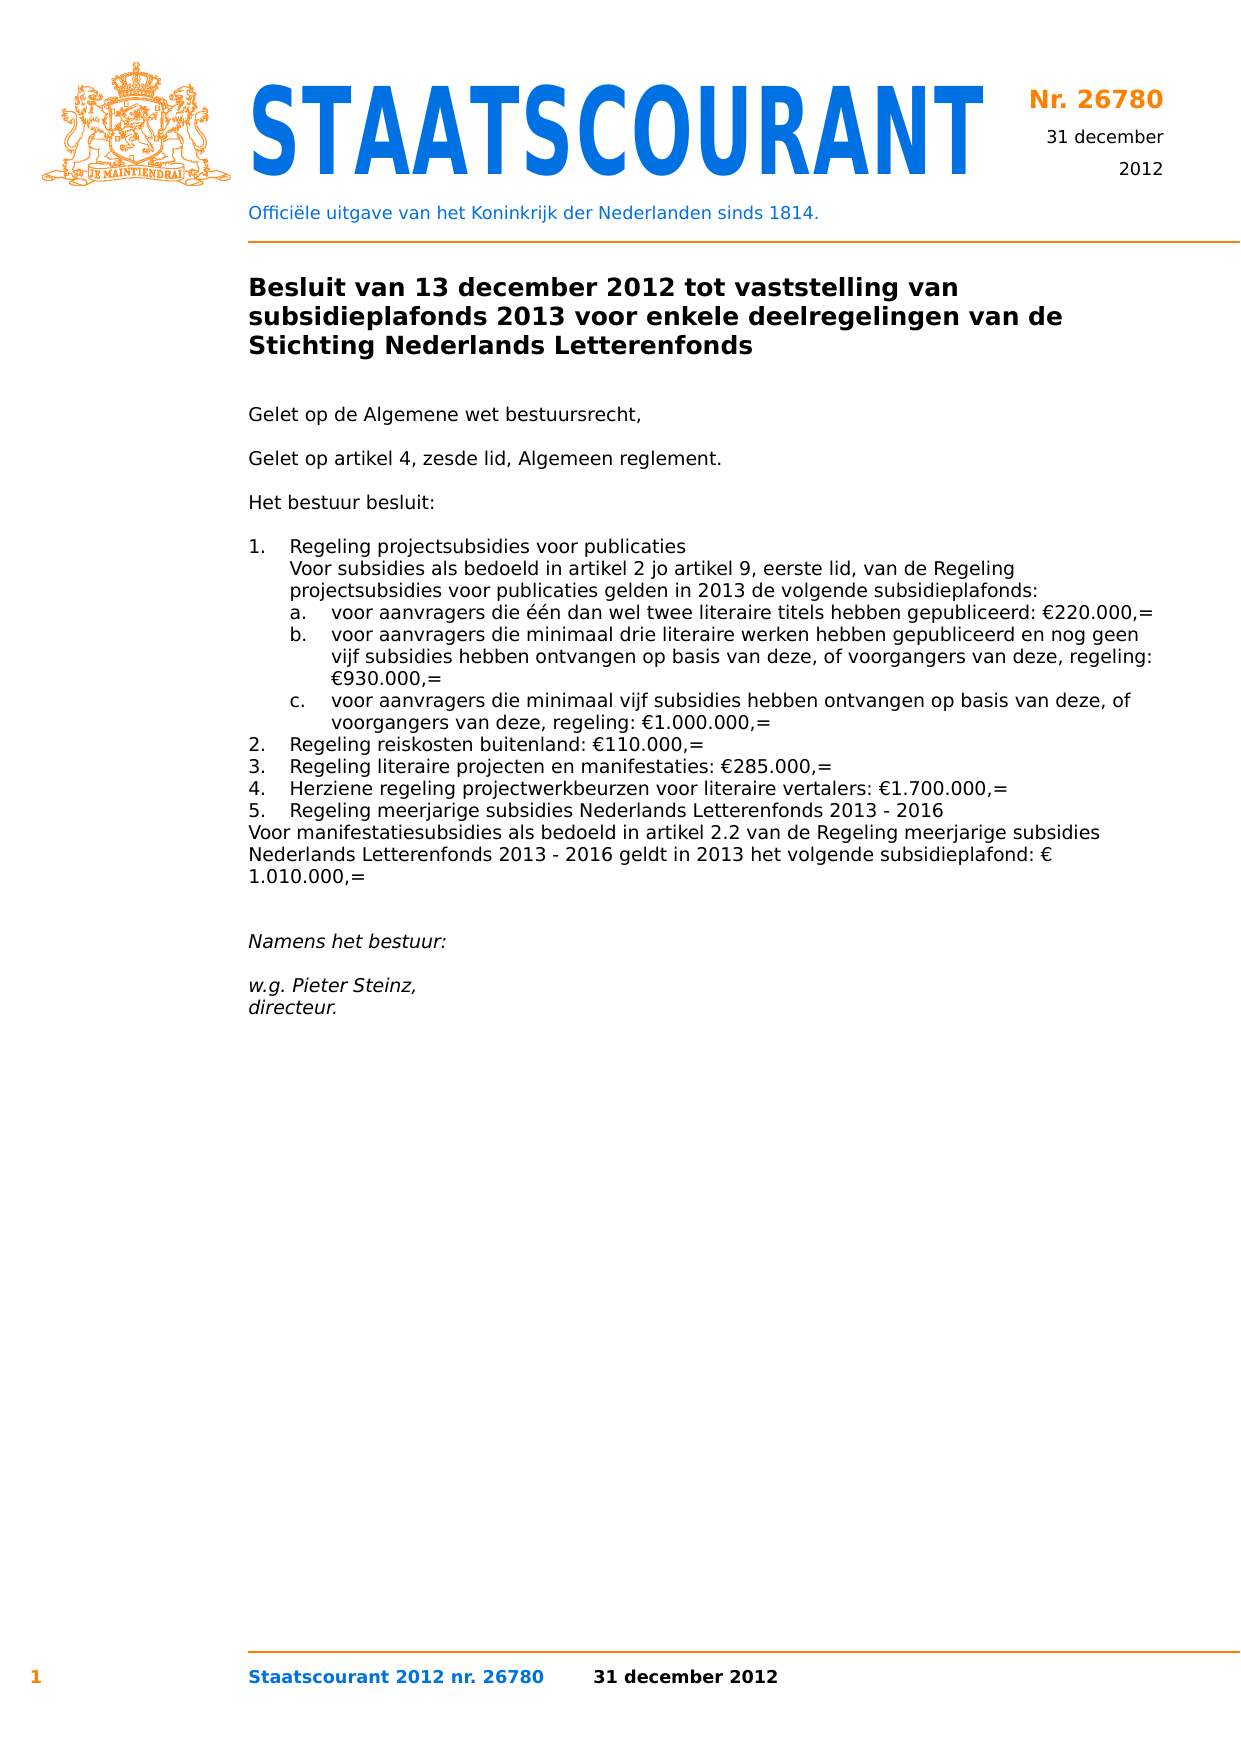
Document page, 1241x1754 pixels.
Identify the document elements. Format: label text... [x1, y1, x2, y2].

text 1. Regeling projectsubsidies voor publicaties [248, 536, 1163, 558]
text 4. Herziene regeling projectwerkbeurzen voor literaire vertalers: €1.700.000,= [248, 778, 1163, 799]
text Voor subsidies als bedoeld in artikel 2 jo artikel 9, eerste lid, van de Regeling projectsubsidies voor publicaties gelden in 2013 de volgende subsidieplafonds: [289, 558, 1163, 602]
text Voor manifestatiesubsidies als bedoeld in artikel 2.2 van de Regeling meerjarige subsidies Nederlands Letterenfonds 2013 - 2016 geldt in 2013 het volgende subsidieplafond: € 1.010.000,= [248, 822, 1163, 887]
table_cell 31 december [998, 121, 1240, 153]
subtitle Besluit van 13 december 2012 tot vaststelling van subsidieplafonds 2013 voor enkele deelregelingen van de Stichting Nederlands Letterenfonds [248, 273, 1163, 361]
text Het bestuur besluit: [248, 492, 1163, 514]
text Gelet op artikel 4, zesde lid, Algemeen reglement. [248, 448, 1163, 470]
picture [41, 62, 231, 186]
text Gelet op de Algemene wet bestuursrecht, [248, 404, 1163, 426]
table_cell 2012 [998, 153, 1240, 203]
text 5. Regeling meerjarige subsidies Nederlands Letterenfonds 2013 - 2016 [248, 799, 1163, 822]
text 2. Regeling reiskosten buitenland: €110.000,= [248, 734, 1163, 756]
text a. voor aanvragers die één dan wel twee literaire titels hebben gepubliceerd: €220.000,= [289, 602, 1163, 624]
text b. voor aanvragers die minimaal drie literaire werken hebben gepubliceerd en nog geen vijf subsidies hebben ontvangen op basis van deze, of voorgangers van deze, regeling: €930.000,= [289, 624, 1163, 690]
text Namens het bestuur: w.g. Pieter Steinz, directeur. [248, 909, 1163, 1019]
table_header Nr. 26780 [998, 62, 1240, 121]
text c. voor aanvragers die minimaal vijf subsidies hebben ontvangen op basis van deze, of voorgangers van deze, regeling: €1.000.000,= [289, 690, 1163, 734]
table_cell Officiële uitgave van het Koninkrijk der Nederlanden sinds 1814. [248, 203, 1240, 241]
table_header [25, 62, 248, 241]
text 3. Regeling literaire projecten en manifestaties: €285.000,= [248, 756, 1163, 778]
table_header STAATSCOURANT [248, 62, 998, 203]
